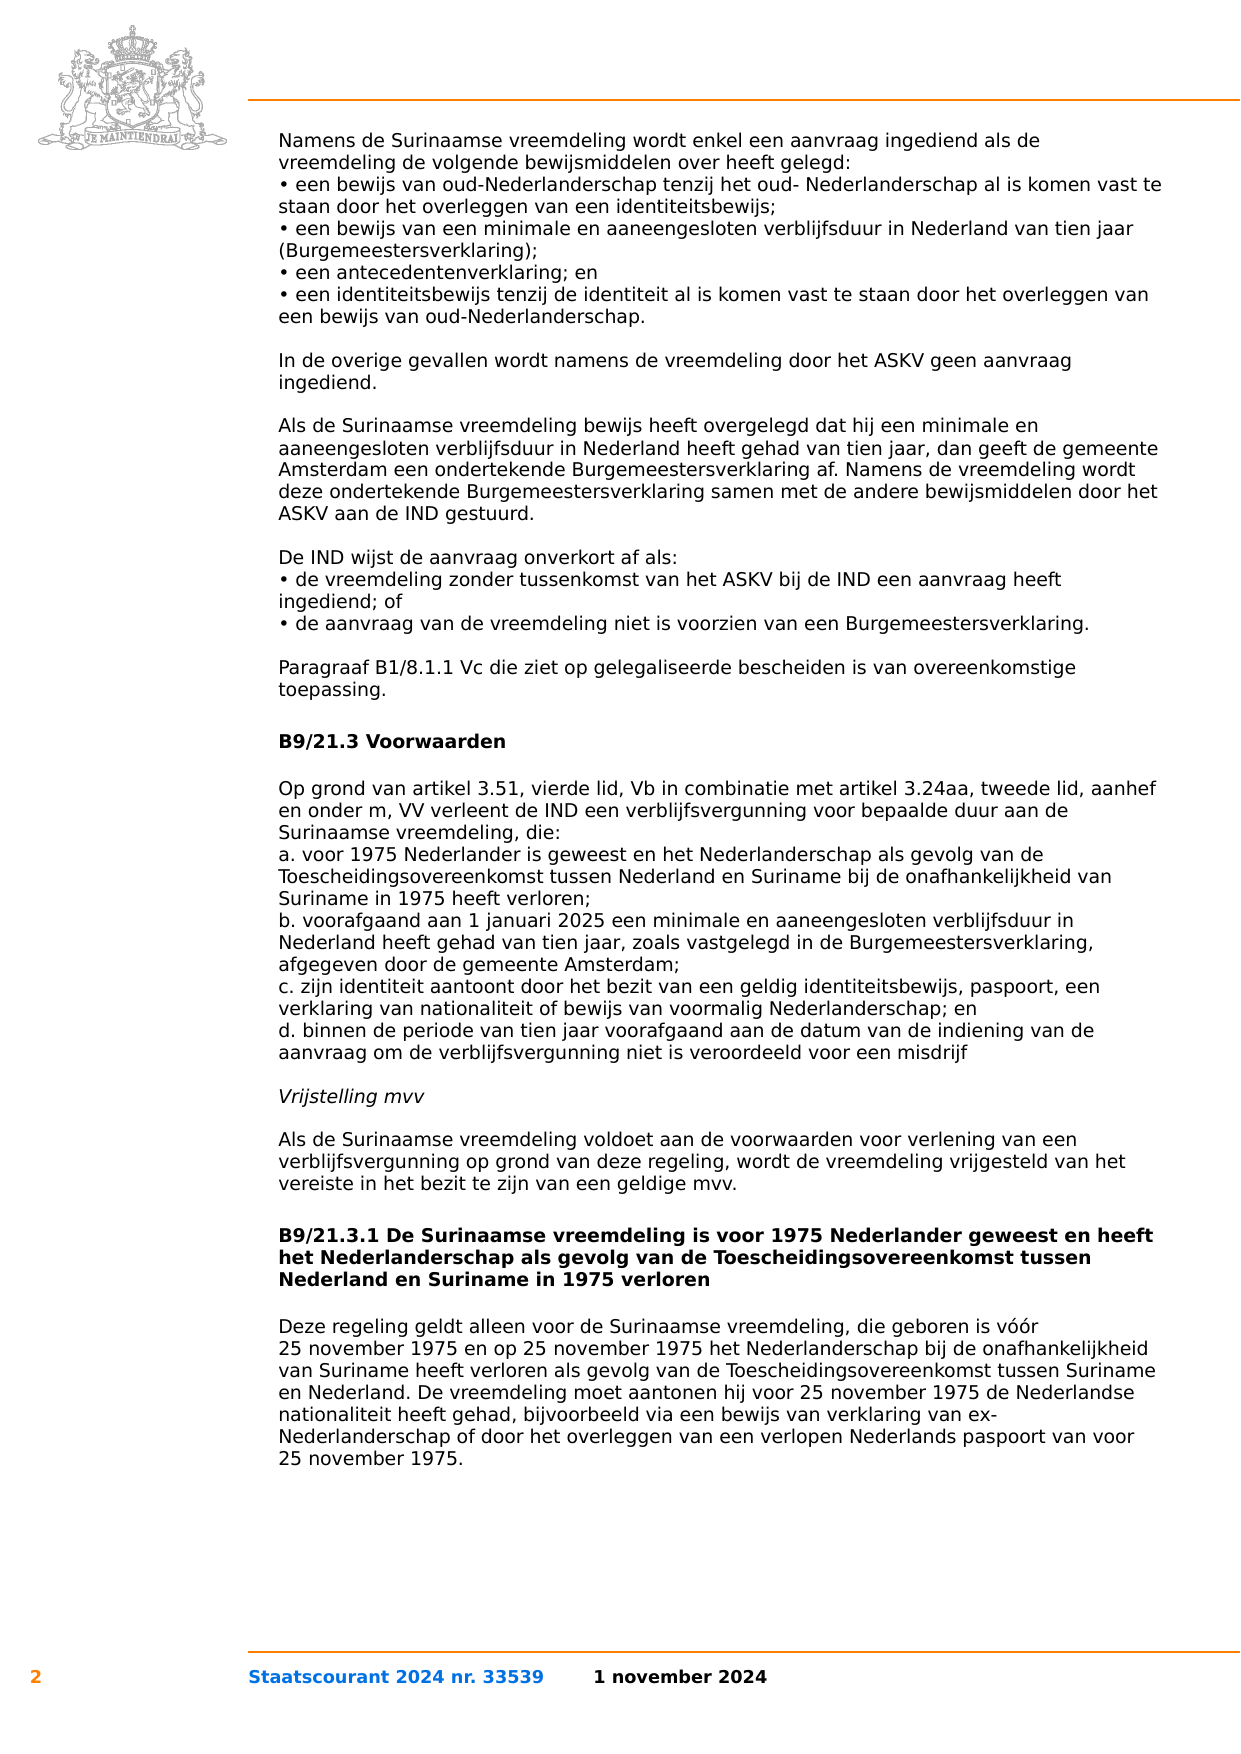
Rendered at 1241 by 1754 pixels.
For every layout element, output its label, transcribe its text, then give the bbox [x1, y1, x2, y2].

text c. zijn identiteit aantoont door het bezit van een geldig identiteitsbewijs, paspoort, een verklaring van nationaliteit of bewijs van voormalig Nederlanderschap; en [278, 976, 1163, 1020]
text De IND wijst de aanvraag onverkort af als: [278, 547, 1163, 569]
subtitle Vrijstelling mvv [278, 1086, 1163, 1107]
text In de overige gevallen wordt namens de vreemdeling door het ASKV geen aanvraag ingediend. [278, 349, 1163, 393]
text d. binnen de periode van tien jaar voorafgaand aan de datum van de indiening van de aanvraag om de verblijfsvergunning niet is veroordeeld voor een misdrijf [278, 1020, 1163, 1064]
text • een antecedentenverklaring; en [278, 262, 1163, 284]
subtitle B9/21.3.1 De Surinaamse vreemdeling is voor 1975 Nederlander geweest en heeft het Nederlanderschap als gevolg van de Toescheidingsovereenkomst tussen Nederland en Suriname in 1975 verloren [278, 1225, 1163, 1291]
picture [38, 25, 227, 150]
text Paragraaf B1/8.1.1 Vc die ziet op gelegaliseerde bescheiden is van overeenkomstige toepassing. [278, 657, 1163, 701]
text • een bewijs van oud-Nederlanderschap tenzij het oud- Nederlanderschap al is komen vast te staan door het overleggen van een identiteitsbewijs; [278, 174, 1163, 218]
text • een bewijs van een minimale en aaneengesloten verblijfsduur in Nederland van tien jaar (Burgemeestersverklaring); [278, 218, 1163, 262]
text Als de Surinaamse vreemdeling bewijs heeft overgelegd dat hij een minimale en aaneengesloten verblijfsduur in Nederland heeft gehad van tien jaar, dan geeft de gemeente Amsterdam een ondertekende Burgemeestersverklaring af. Namens de vreemdeling wordt deze ondertekende Burgemeestersverklaring samen met de andere bewijsmiddelen door het ASKV aan de IND gestuurd. [278, 415, 1163, 525]
text b. voorafgaand aan 1 januari 2025 een minimale en aaneengesloten verblijfsduur in Nederland heeft gehad van tien jaar, zoals vastgelegd in de Burgemeestersverklaring, afgegeven door de gemeente Amsterdam; [278, 910, 1163, 976]
subtitle B9/21.3 Voorwaarden [278, 731, 1163, 753]
text Deze regeling geldt alleen voor de Surinaamse vreemdeling, die geboren is vóór 25 november 1975 en op 25 november 1975 het Nederlanderschap bij de onafhankelijkheid van Suriname heeft verloren als gevolg van de Toescheidingsovereenkomst tussen Suriname en Nederland. De vreemdeling moet aantonen hij voor 25 november 1975 de Nederlandse nationaliteit heeft gehad, bijvoorbeeld via een bewijs van verklaring van ex-Nederlanderschap of door het overleggen van een verlopen Nederlands paspoort van voor 25 november 1975. [278, 1316, 1163, 1470]
text • een identiteitsbewijs tenzij de identiteit al is komen vast te staan door het overleggen van een bewijs van oud-Nederlanderschap. [278, 284, 1163, 328]
text a. voor 1975 Nederlander is geweest en het Nederlanderschap als gevolg van de Toescheidingsovereenkomst tussen Nederland en Suriname bij de onafhankelijkheid van Suriname in 1975 heeft verloren; [278, 844, 1163, 910]
text • de vreemdeling zonder tussenkomst van het ASKV bij de IND een aanvraag heeft ingediend; of [278, 569, 1163, 613]
text Op grond van artikel 3.51, vierde lid, Vb in combinatie met artikel 3.24aa, tweede lid, aanhef en onder m, VV verleent de IND een verblijfsvergunning voor bepaalde duur aan de Surinaamse vreemdeling, die: [278, 778, 1163, 844]
text Als de Surinaamse vreemdeling voldoet aan de voorwaarden voor verlening van een verblijfsvergunning op grond van deze regeling, wordt de vreemdeling vrijgesteld van het vereiste in het bezit te zijn van een geldige mvv. [278, 1129, 1163, 1195]
text • de aanvraag van de vreemdeling niet is voorzien van een Burgemeestersverklaring. [278, 613, 1163, 635]
text Namens de Surinaamse vreemdeling wordt enkel een aanvraag ingediend als de vreemdeling de volgende bewijsmiddelen over heeft gelegd: [278, 130, 1163, 174]
